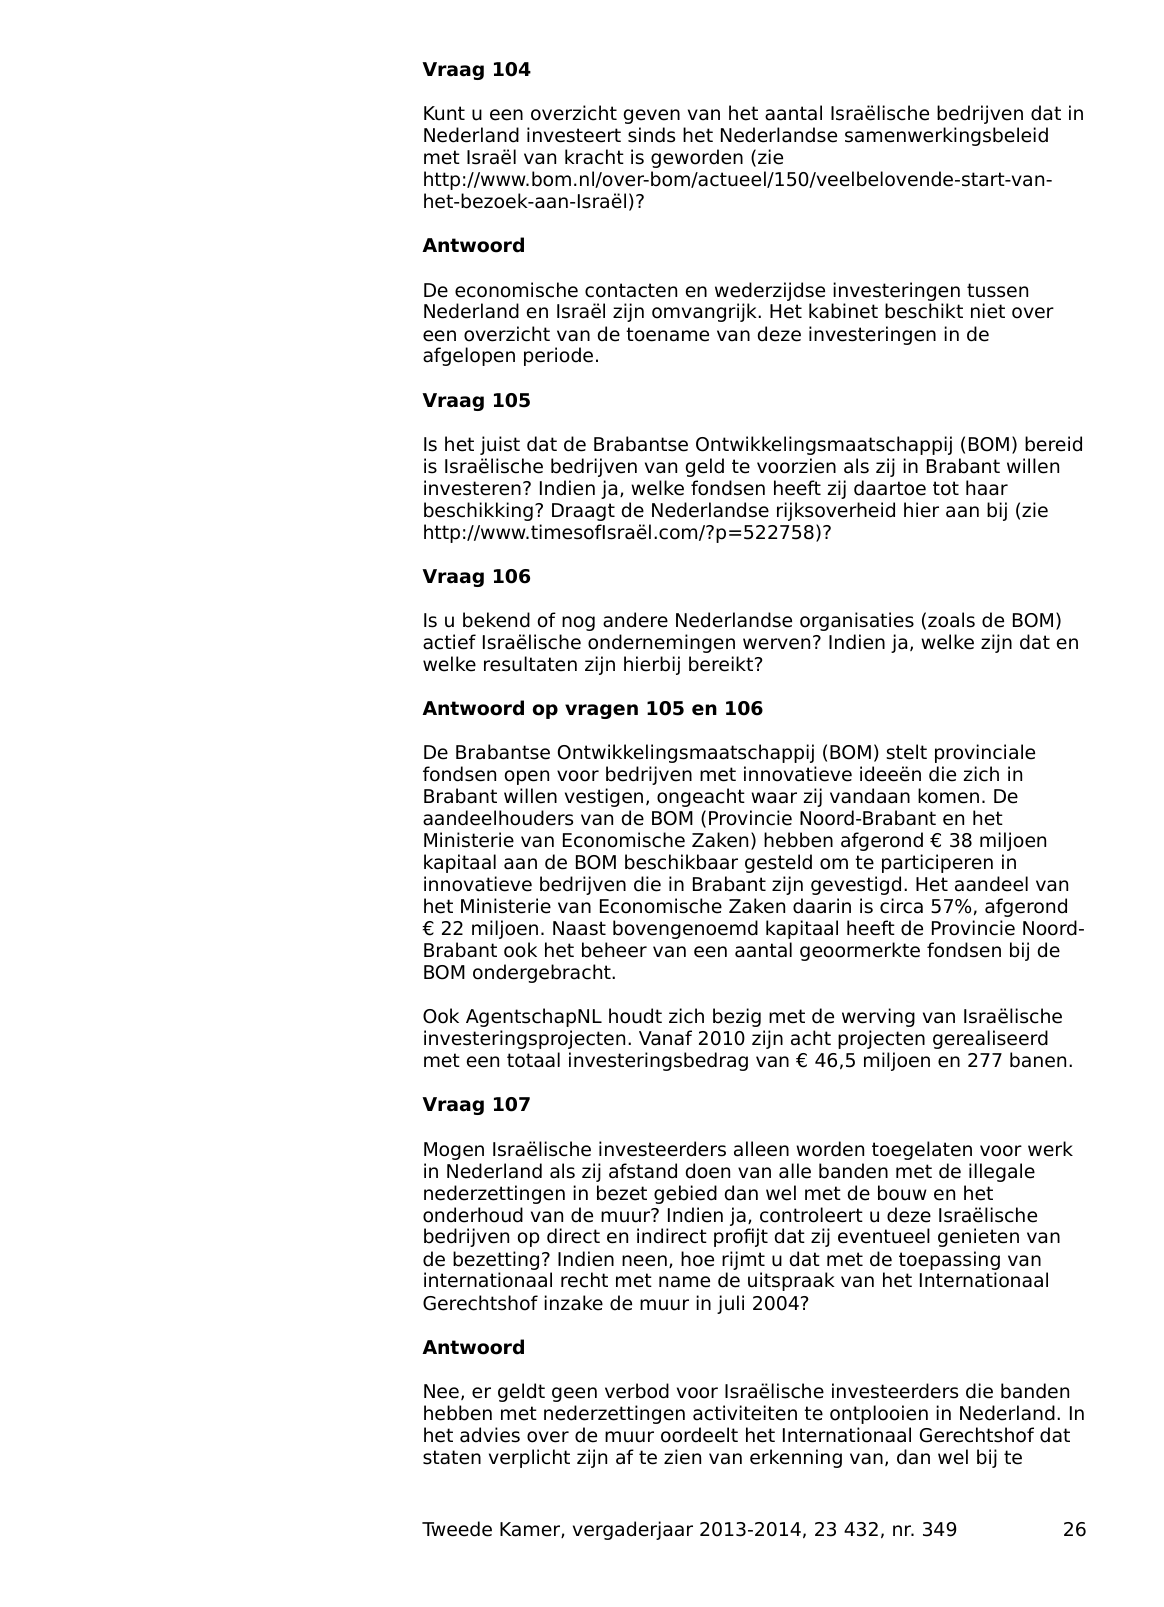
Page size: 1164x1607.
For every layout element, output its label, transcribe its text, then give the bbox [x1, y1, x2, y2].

text Is u bekend of nog andere Nederlandse organisaties (zoals de BOM) actief Israëlische ondernemingen werven? Indien ja, welke zijn dat en welke resultaten zijn hierbij bereikt? [422, 610, 1087, 676]
text De Brabantse Ontwikkelingsmaatschappij (BOM) stelt provinciale fondsen open voor bedrijven met innovatieve ideeën die zich in Brabant willen vestigen, ongeacht waar zij vandaan komen. De aandeelhouders van de BOM (Provincie Noord-Brabant en het Ministerie van Economische Zaken) hebben afgerond € 38 miljoen kapitaal aan de BOM beschikbaar gesteld om te participeren in innovatieve bedrijven die in Brabant zijn gevestigd. Het aandeel van het Ministerie van Economische Zaken daarin is circa 57%, afgerond € 22 miljoen. Naast bovengenoemd kapitaal heeft de Provincie Noord-Brabant ook het beheer van een aantal geoormerkte fondsen bij de BOM ondergebracht. [422, 742, 1087, 984]
subtitle Vraag 107 [422, 1094, 1087, 1116]
subtitle Vraag 104 [422, 59, 1087, 81]
subtitle Vraag 106 [422, 566, 1087, 588]
text Is het juist dat de Brabantse Ontwikkelingsmaatschappij (BOM) bereid is Israëlische bedrijven van geld te voorzien als zij in Brabant willen investeren? Indien ja, welke fondsen heeft zij daartoe tot haar beschikking? Draagt de Nederlandse rijksoverheid hier aan bij (zie http://www.timesofIsraël.com/?p=522758)? [422, 434, 1087, 544]
subtitle Antwoord [422, 1337, 1087, 1358]
subtitle Vraag 105 [422, 389, 1087, 412]
text Nee, er geldt geen verbod voor Israëlische investeerders die banden hebben met nederzettingen activiteiten te ontplooien in Nederland. In het advies over de muur oordeelt het Internationaal Gerechtshof dat staten verplicht zijn af te zien van erkenning van, dan wel bij te [422, 1381, 1087, 1469]
text Ook AgentschapNL houdt zich bezig met de werving van Israëlische investeringsprojecten. Vanaf 2010 zijn acht projecten gerealiseerd met een totaal investeringsbedrag van € 46,5 miljoen en 277 banen. [422, 1006, 1087, 1072]
text De economische contacten en wederzijdse investeringen tussen Nederland en Israël zijn omvangrijk. Het kabinet beschikt niet over een overzicht van de toename van deze investeringen in de afgelopen periode. [422, 279, 1087, 367]
subtitle Antwoord op vragen 105 en 106 [422, 698, 1087, 720]
text Mogen Israëlische investeerders alleen worden toegelaten voor werk in Nederland als zij afstand doen van alle banden met de illegale nederzettingen in bezet gebied dan wel met de bouw en het onderhoud van de muur? Indien ja, controleert u deze Israëlische bedrijven op direct en indirect profijt dat zij eventueel genieten van de bezetting? Indien neen, hoe rijmt u dat met de toepassing van internationaal recht met name de uitspraak van het Internationaal Gerechtshof inzake de muur in juli 2004? [422, 1138, 1087, 1314]
text Kunt u een overzicht geven van het aantal Israëlische bedrijven dat in Nederland investeert sinds het Nederlandse samenwerkingsbeleid met Israël van kracht is geworden (zie http://www.bom.nl/over-bom/actueel/150/veelbelovende-start-van-het-bezoek-aan-Israël)? [422, 103, 1087, 213]
subtitle Antwoord [422, 235, 1087, 257]
